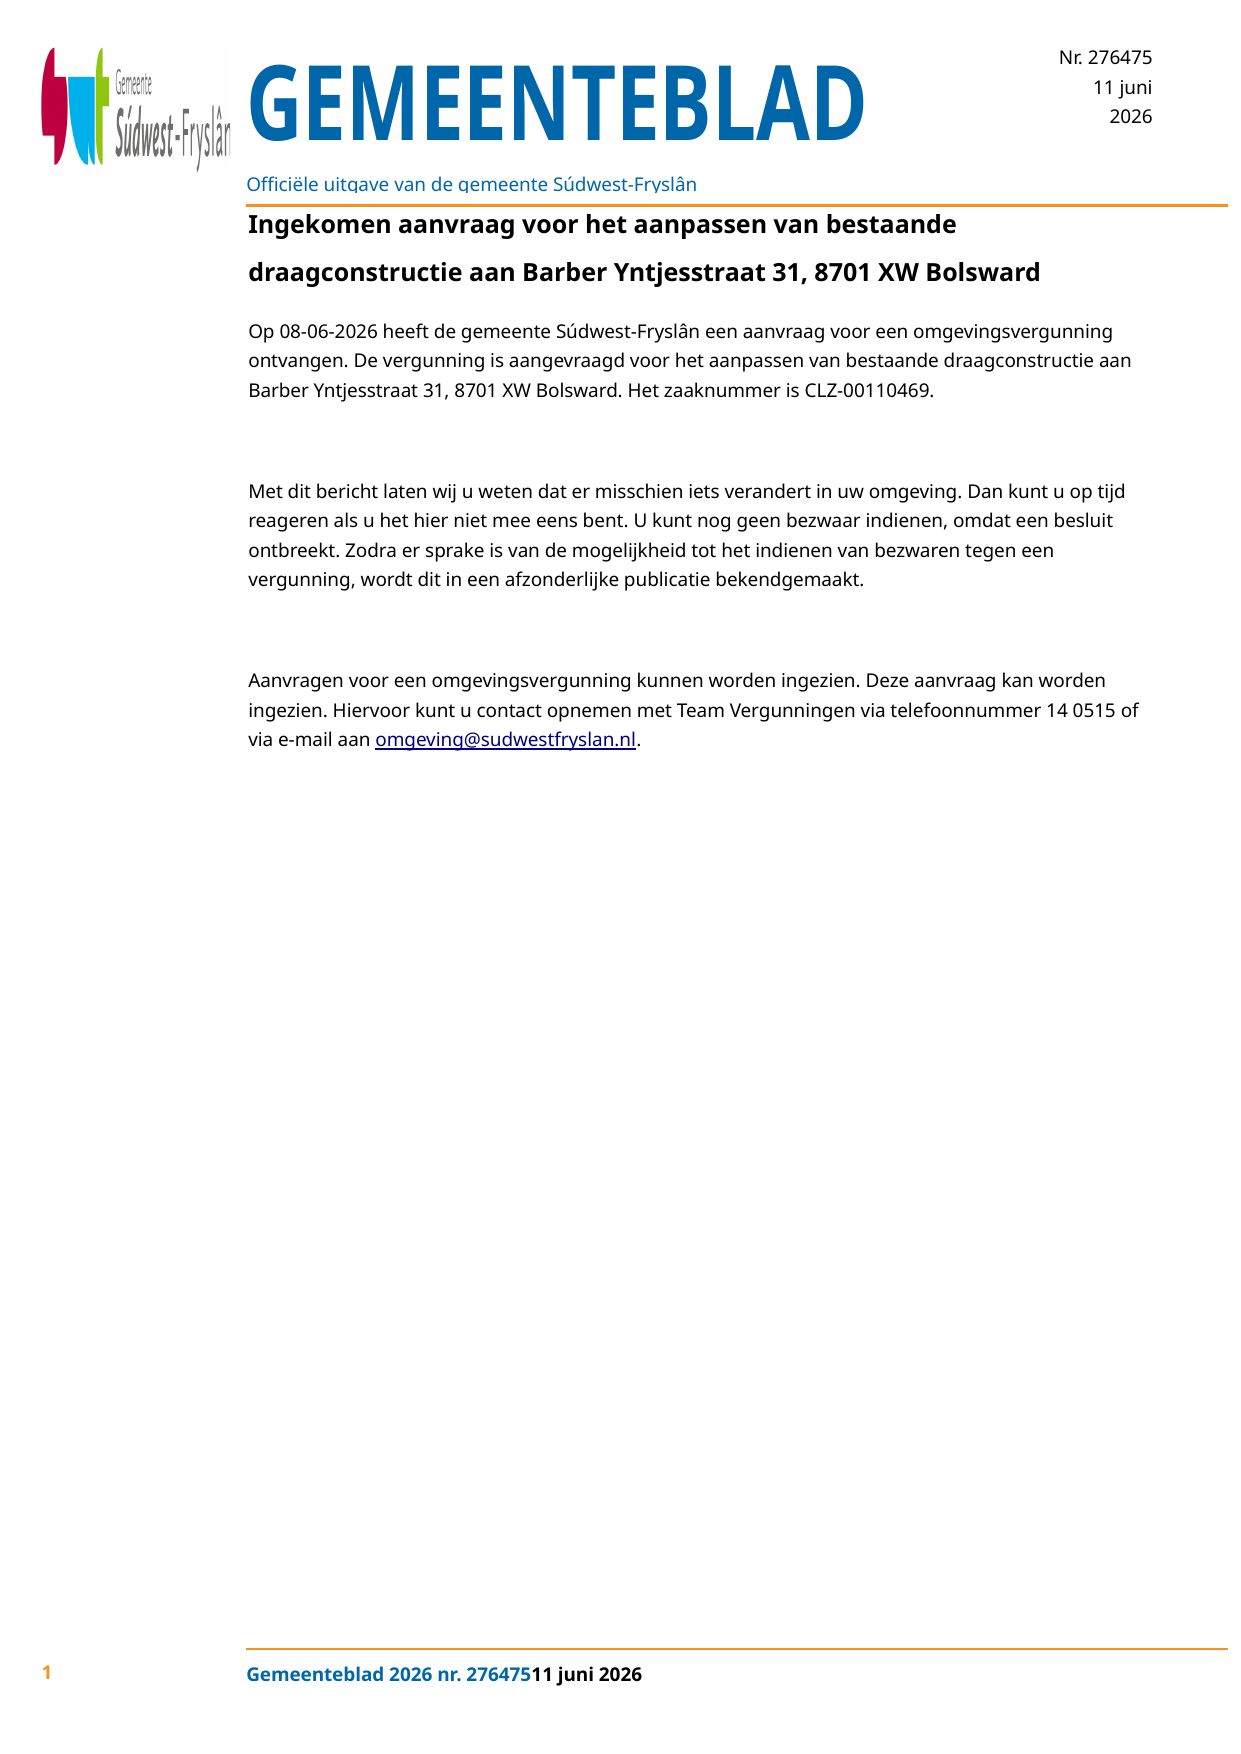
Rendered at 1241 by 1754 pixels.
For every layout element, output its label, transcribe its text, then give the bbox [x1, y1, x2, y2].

text Met dit bericht laten wij u weten dat er misschien iets verandert in uw omgeving. Dan kunt u op tijd reageren als u het hier niet mee eens bent. U kunt nog geen bezwaar indienen, omdat een besluit ontbreekt. Zodra er sprake is van de mogelijkheid tot het indienen van bezwaren tegen een vergunning, wordt dit in een afzonderlijke publicatie bekendgemaakt. [248, 478, 1152, 592]
text Ingekomen aanvraag voor het aanpassen van bestaande draagconstructie aan Barber Yntjesstraat 31, 8701 XW Bolsward [248, 207, 1152, 288]
text Op 08-06-2026 heeft de gemeente Súdwest-Fryslân een aanvraag voor een omgevingsvergunning ontvangen. De vergunning is aangevraagd voor het aanpassen van bestaande draagconstructie aan Barber Yntjesstraat 31, 8701 XW Bolsward. Het zaaknummer is CLZ-00110469. [248, 318, 1152, 403]
text Aanvragen voor een omgevingsvergunning kunnen worden ingezien. Deze aanvraag kan worden ingezien. Hiervoor kunt u contact opnemen met Team Vergunningen via telefoonnummer 14 0515 of via e-mail aan omgeving@sudwestfryslan.nl. [248, 667, 1152, 752]
picture [41, 47, 231, 172]
